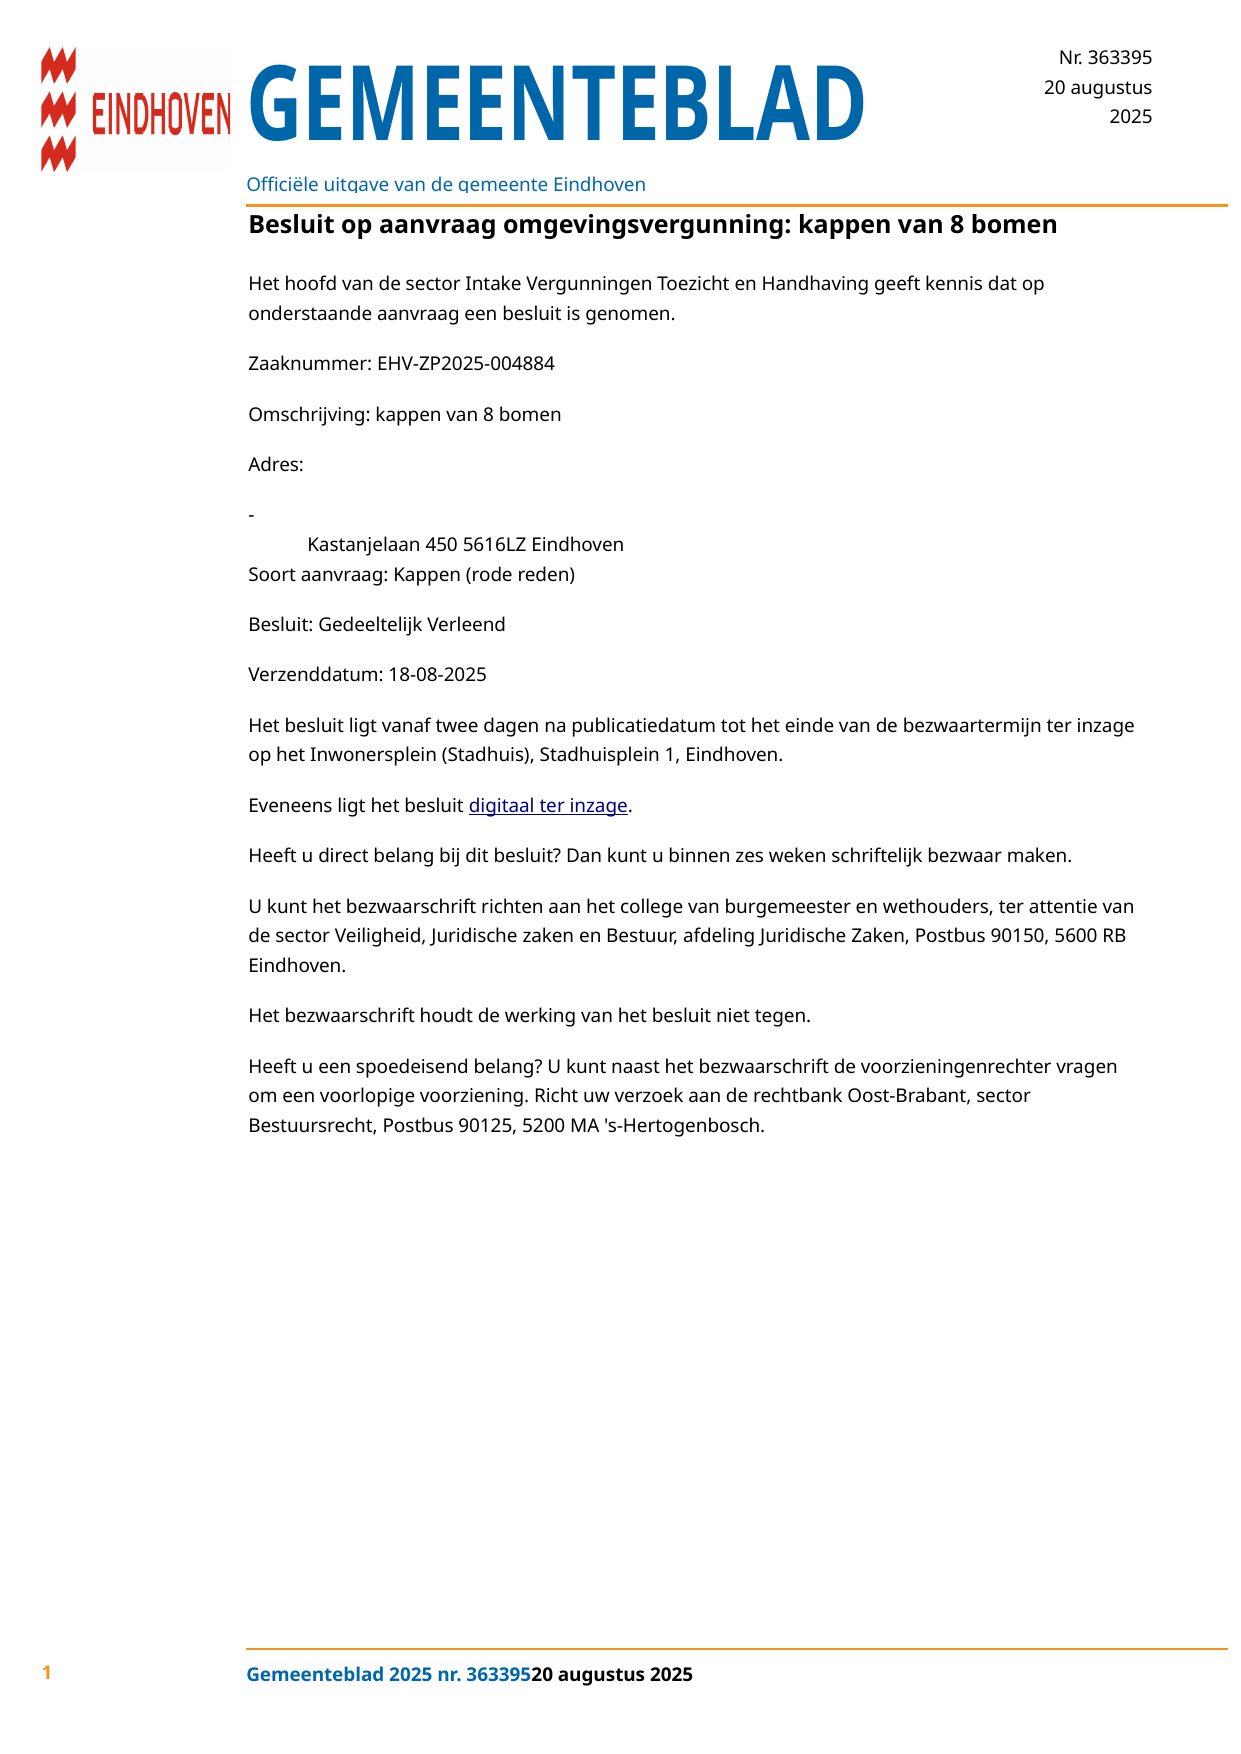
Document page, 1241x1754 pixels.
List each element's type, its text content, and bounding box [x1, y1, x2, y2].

picture [41, 47, 231, 172]
text Eveneens ligt het besluit digitaal ter inzage. [248, 792, 1152, 818]
text Verzenddatum: 18-08-2025 [248, 662, 1152, 687]
text Het bezwaarschrift houdt de werking van het besluit niet tegen. [248, 1002, 1152, 1028]
text Soort aanvraag: Kappen (rode reden) [248, 561, 1152, 586]
text Het besluit ligt vanaf twee dagen na publicatiedatum tot het einde van de bezwaartermijn ter inzage op het Inwonersplein (Stadhuis), Stadhuisplein 1, Eindhoven. [248, 712, 1152, 767]
text Heeft u een spoedeisend belang? U kunt naast het bezwaarschrift de voorzieningenrechter vragen om een voorlopige voorziening. Richt uw verzoek aan de rechtbank Oost-Brabant, sector Bestuursrecht, Postbus 90125, 5200 MA 's-Hertogenbosch. [248, 1053, 1152, 1138]
text Het hoofd van de sector Intake Vergunningen Toezicht en Handhaving geeft kennis dat op onderstaande aanvraag een besluit is genomen. [248, 270, 1152, 326]
text Heeft u direct belang bij dit besluit? Dan kunt u binnen zes weken schriftelijk bezwaar maken. [248, 842, 1152, 868]
text Omschrijving: kappen van 8 bomen [248, 401, 1152, 426]
text Besluit op aanvraag omgevingsvergunning: kappen van 8 bomen [248, 207, 1152, 241]
text Zaaknummer: EHV-ZP2025-004884 [248, 350, 1152, 376]
text Adres: [248, 451, 1152, 477]
list Kastanjelaan 450 5616LZ Eindhoven [248, 531, 1152, 557]
text Besluit: Gedeeltelijk Verleend [248, 611, 1152, 637]
text U kunt het bezwaarschrift richten aan het college van burgemeester en wethouders, ter attentie van de sector Veiligheid, Juridische zaken en Bestuur, afdeling Juridische Zaken, Postbus 90150, 5600 RB Eindhoven. [248, 893, 1152, 978]
